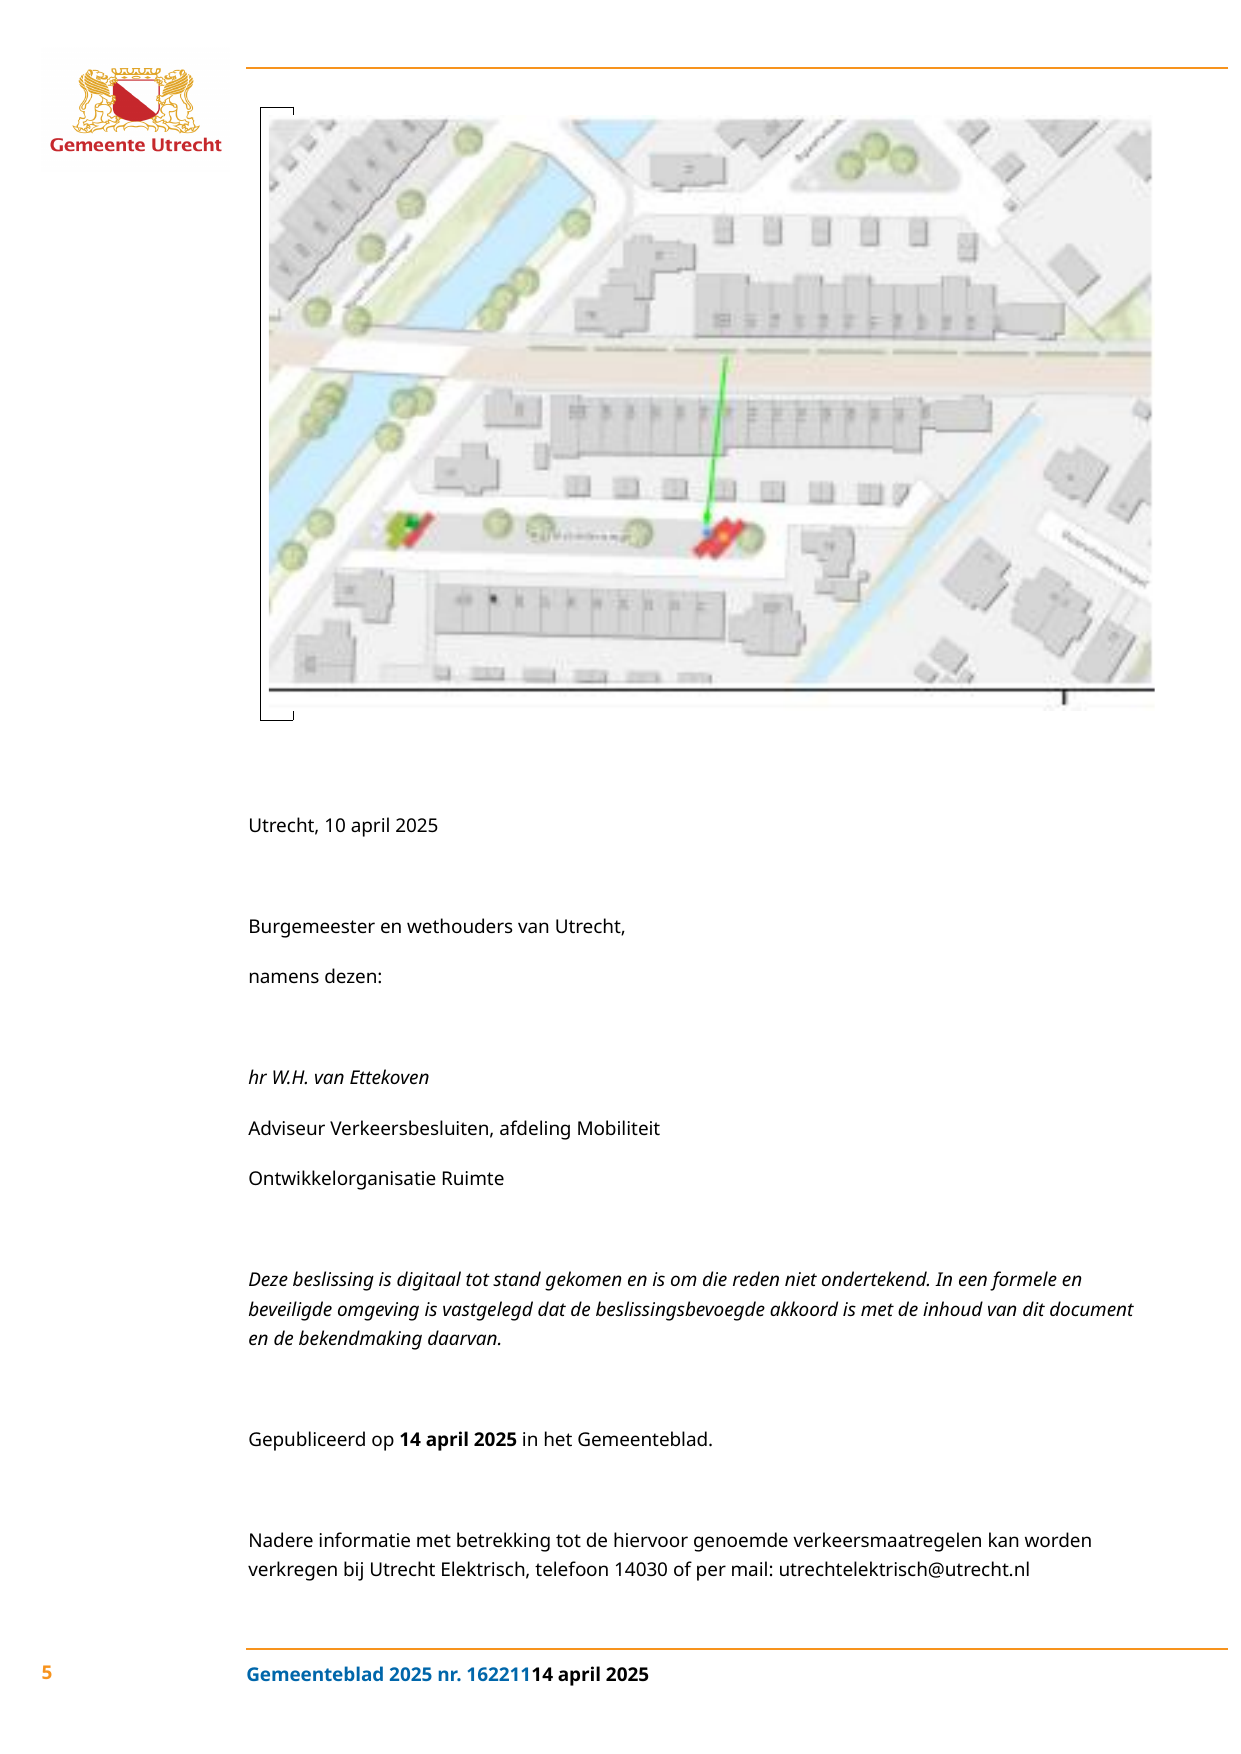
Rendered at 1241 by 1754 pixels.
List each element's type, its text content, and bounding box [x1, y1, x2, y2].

picture [268, 115, 1155, 711]
text namens dezen: [248, 964, 1152, 989]
text Deze beslissing is digitaal tot stand gekomen en is om die reden niet ondertekend. In een formele en beveiligde omgeving is vastgelegd dat de beslissingsbevoegde akkoord is met de inhoud van dit document en de bekendmaking daarvan. [248, 1266, 1152, 1351]
text Gepubliceerd op 14 april 2025 in het Gemeenteblad. [248, 1426, 1152, 1452]
text Utrecht, 10 april 2025 [248, 812, 1152, 838]
text Burgemeester en wethouders van Utrecht, [248, 913, 1152, 939]
text Ontwikkelorganisatie Ruimte [248, 1165, 1152, 1191]
picture [41, 47, 231, 172]
text Adviseur Verkeersbesluiten, afdeling Mobiliteit [248, 1115, 1152, 1141]
text Nadere informatie met betrekking tot de hiervoor genoemde verkeersmaatregelen kan worden verkregen bij Utrecht Elektrisch, telefoon 14030 of per mail: utrechtelektrisch@utrecht.nl [248, 1527, 1152, 1582]
text hr W.H. van Ettekoven [248, 1064, 1152, 1090]
